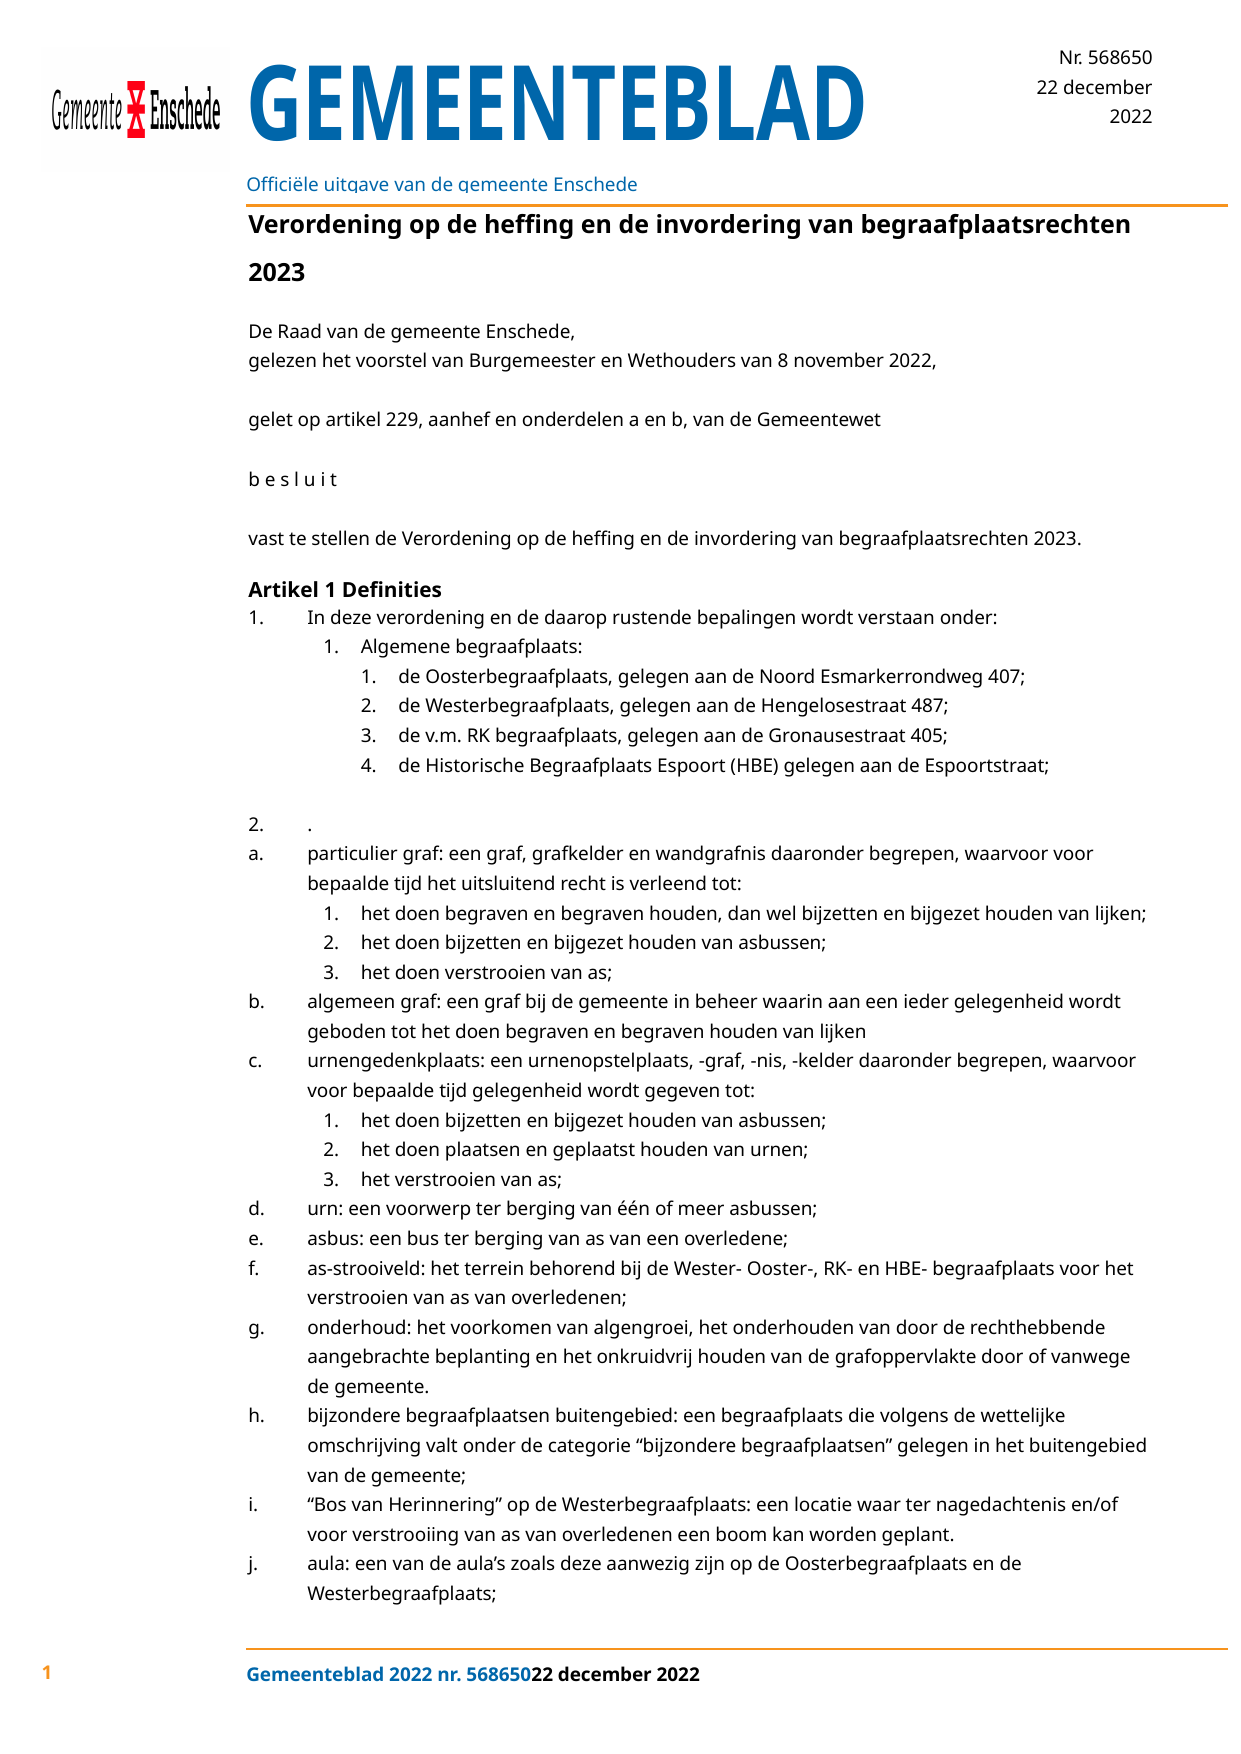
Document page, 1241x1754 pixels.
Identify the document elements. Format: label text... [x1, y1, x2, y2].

list het doen plaatsen en geplaatst houden van urnen; [323, 1136, 1152, 1162]
list het verstrooien van as; [323, 1166, 1152, 1192]
list urnengedenkplaats: een urnenopstelplaats, -graf, -nis, -kelder daaronder begrepen, waarvoor voor bepaalde tijd gelegenheid wordt gegeven tot: [248, 1048, 1152, 1103]
list urn: een voorwerp ter berging van één of meer asbussen; [248, 1196, 1152, 1221]
list bijzondere begraafplaatsen buitengebied: een begraafplaats die volgens de wettelijke omschrijving valt onder de categorie “bijzondere begraafplaatsen” gelegen in het buitengebied van de gemeente; [248, 1403, 1152, 1487]
list as-strooiveld: het terrein behorend bij de Wester- Ooster-, RK- en HBE- begraafplaats voor het verstrooien van as van overledenen; [248, 1255, 1152, 1310]
picture [41, 47, 231, 172]
list . [248, 811, 1152, 837]
list In deze verordening en de daarop rustende bepalingen wordt verstaan onder: [248, 604, 1152, 629]
text Verordening op de heffing en de invordering van begraafplaatsrechten 2023 [248, 207, 1152, 288]
list Algemene begraafplaats: [323, 633, 1152, 659]
list de Historische Begraafplaats Espoort (HBE) gelegen aan de Espoortstraat; [361, 752, 1152, 777]
list de Westerbegraafplaats, gelegen aan de Hengelosestraat 487; [361, 693, 1152, 718]
text De Raad van de gemeente Enschede, [248, 318, 1152, 344]
text Artikel 1 Definities [248, 575, 1152, 604]
list het doen verstrooien van as; [323, 959, 1152, 984]
text gelet op artikel 229, aanhef en onderdelen a en b, van de Gemeentewet [248, 407, 1152, 432]
list het doen bijzetten en bijgezet houden van asbussen; [323, 929, 1152, 955]
list algemeen graf: een graf bij de gemeente in beheer waarin aan een ieder gelegenheid wordt geboden tot het doen begraven en begraven houden van lijken [248, 988, 1152, 1044]
list asbus: een bus ter berging van as van een overledene; [248, 1225, 1152, 1251]
list aula: een van de aula’s zoals deze aanwezig zijn op de Oosterbegraafplaats en de Westerbegraafplaats; [248, 1551, 1152, 1606]
list de v.m. RK begraafplaats, gelegen aan de Gronausestraat 405; [361, 722, 1152, 748]
text vast te stellen de Verordening op de heffing en de invordering van begraafplaatsrechten 2023. [248, 525, 1152, 551]
list het doen begraven en begraven houden, dan wel bijzetten en bijgezet houden van lijken; [323, 900, 1152, 925]
text b e s l u i t [248, 466, 1152, 492]
list “Bos van Herinnering” op de Westerbegraafplaats: een locatie waar ter nagedachtenis en/of voor verstrooiing van as van overledenen een boom kan worden geplant. [248, 1491, 1152, 1547]
list de Oosterbegraafplaats, gelegen aan de Noord Esmarkerrondweg 407; [361, 663, 1152, 689]
text gelezen het voorstel van Burgemeester en Wethouders van 8 november 2022, [248, 347, 1152, 373]
list onderhoud: het voorkomen van algengroei, het onderhouden van door de rechthebbende aangebrachte beplanting en het onkruidvrij houden van de grafoppervlakte door of vanwege de gemeente. [248, 1314, 1152, 1399]
list het doen bijzetten en bijgezet houden van asbussen; [323, 1107, 1152, 1132]
list particulier graf: een graf, grafkelder en wandgrafnis daaronder begrepen, waarvoor voor bepaalde tijd het uitsluitend recht is verleend tot: [248, 841, 1152, 896]
